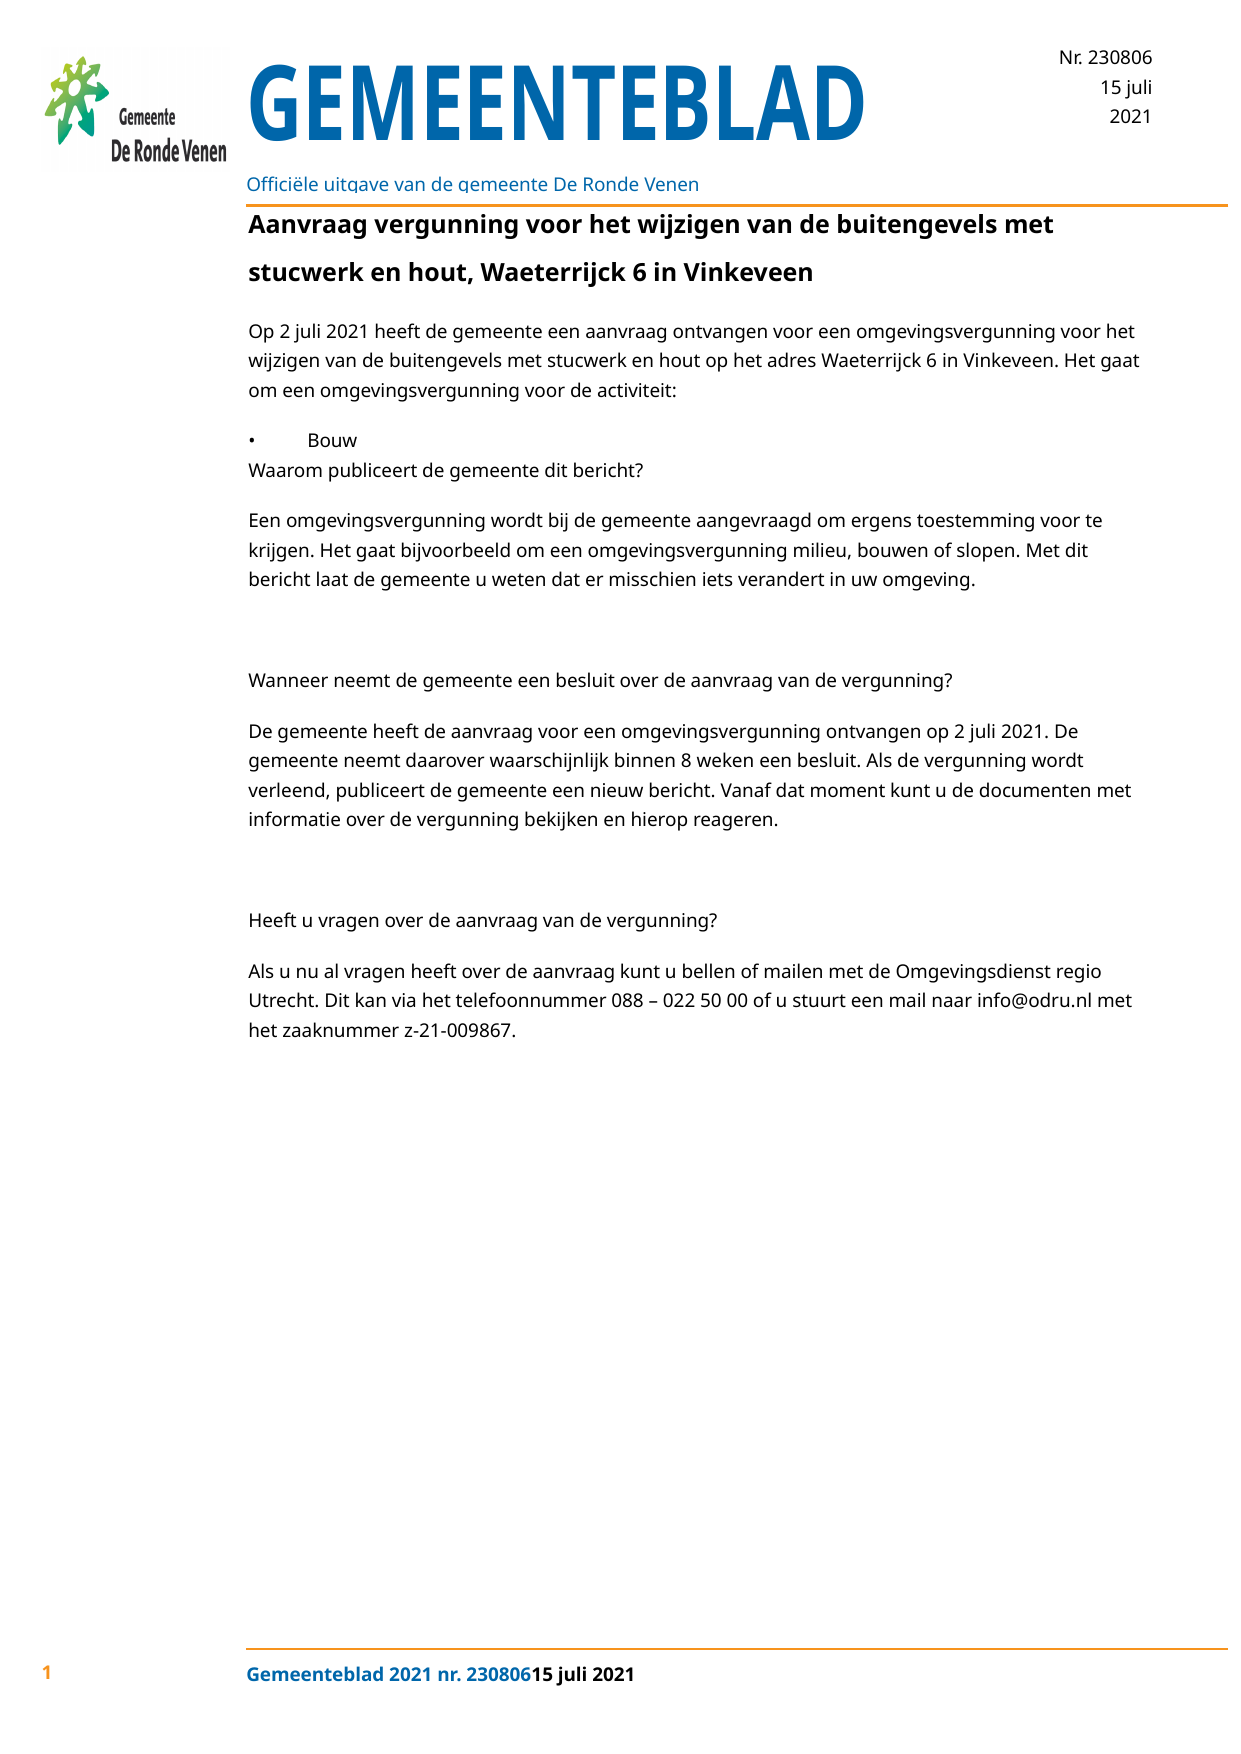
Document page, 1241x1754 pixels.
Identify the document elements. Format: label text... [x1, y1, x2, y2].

text Aanvraag vergunning voor het wijzigen van de buitengevels met stucwerk en hout, Waeterrijck 6 in Vinkeveen [248, 207, 1152, 288]
text Op 2 juli 2021 heeft de gemeente een aanvraag ontvangen voor een omgevingsvergunning voor het wijzigen van de buitengevels met stucwerk en hout op het adres Waeterrijck 6 in Vinkeveen. Het gaat om een omgevingsvergunning voor de activiteit: [248, 318, 1152, 403]
text De gemeente heeft de aanvraag voor een omgevingsvergunning ontvangen op 2 juli 2021. De gemeente neemt daarover waarschijnlijk binnen 8 weken een besluit. Als de vergunning wordt verleend, publiceert de gemeente een nieuw bericht. Vanaf dat moment kunt u de documenten met informatie over de vergunning bekijken en hierop reageren. [248, 718, 1152, 832]
text Heeft u vragen over de aanvraag van de vergunning? [248, 907, 1152, 933]
list Bouw [248, 427, 1152, 453]
picture [41, 47, 231, 172]
text Waarom publiceert de gemeente dit bericht? [248, 457, 1152, 483]
text Een omgevingsvergunning wordt bij de gemeente aangevraagd om ergens toestemming voor te krijgen. Het gaat bijvoorbeeld om een omgevingsvergunning milieu, bouwen of slopen. Met dit bericht laat de gemeente u weten dat er misschien iets verandert in uw omgeving. [248, 507, 1152, 592]
text Als u nu al vragen heeft over de aanvraag kunt u bellen of mailen met de Omgevingsdienst regio Utrecht. Dit kan via het telefoonnummer 088 – 022 50 00 of u stuurt een mail naar info@odru.nl met het zaaknummer z-21-009867. [248, 958, 1152, 1043]
text Wanneer neemt de gemeente een besluit over de aanvraag van de vergunning? [248, 667, 1152, 693]
